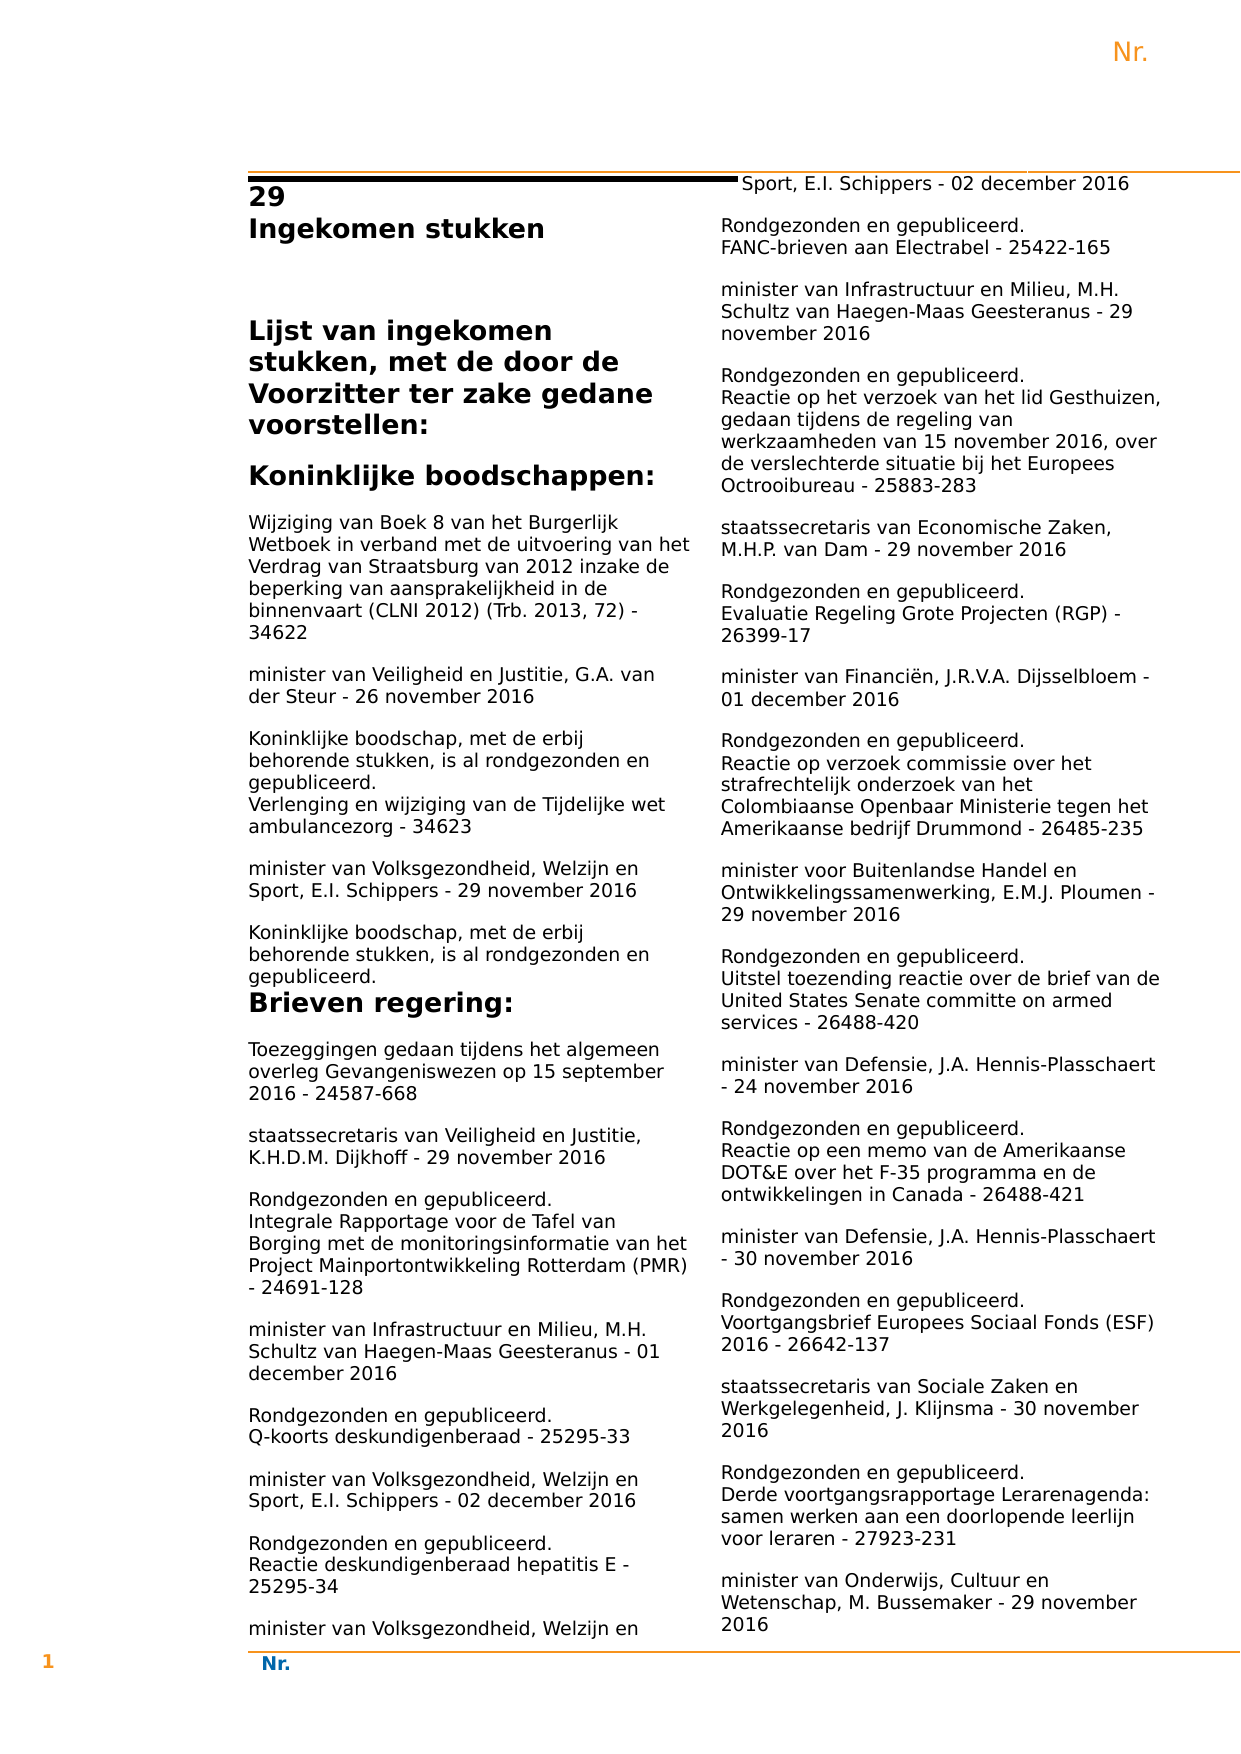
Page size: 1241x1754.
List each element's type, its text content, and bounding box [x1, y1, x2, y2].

text Rondgezonden en gepubliceerd. [721, 1462, 1163, 1484]
text staatssecretaris van Economische Zaken, M.H.P. van Dam - 29 november 2016 [721, 517, 1163, 561]
text minister van Infrastructuur en Milieu, M.H. Schultz van Haegen-Maas Geesteranus - 29 november 2016 [721, 279, 1163, 345]
text Rondgezonden en gepubliceerd. [721, 581, 1163, 602]
text minister van Veiligheid en Justitie, G.A. van der Steur - 26 november 2016 [248, 664, 691, 708]
title Koninklijke boodschappen: [248, 461, 691, 492]
text Q-koorts deskundigenberaad - 25295-33 [248, 1426, 691, 1448]
text Toezeggingen gedaan tijdens het algemeen overleg Gevangeniswezen op 15 september 2016 - 24587-668 [248, 1039, 691, 1105]
text Rondgezonden en gepubliceerd. [721, 215, 1163, 237]
title Brieven regering: [248, 987, 691, 1019]
text Rondgezonden en gepubliceerd. [721, 1290, 1163, 1312]
text Reactie op het verzoek van het lid Gesthuizen, gedaan tijdens de regeling van werkzaamheden van 15 november 2016, over de verslechterde situatie bij het Europees Octrooibureau - 25883-283 [721, 387, 1163, 497]
text Derde voortgangsrapportage Lerarenagenda: samen werken aan een doorlopende leerlijn voor leraren - 27923-231 [721, 1484, 1163, 1550]
text Rondgezonden en gepubliceerd. [248, 1532, 691, 1554]
text Reactie op verzoek commissie over het strafrechtelijk onderzoek van het Colombiaanse Openbaar Ministerie tegen het Amerikaanse bedrijf Drummond - 26485-235 [721, 752, 1163, 840]
text staatssecretaris van Sociale Zaken en Werkgelegenheid, J. Klijnsma - 30 november 2016 [721, 1376, 1163, 1442]
text Reactie deskundigenberaad hepatitis E - 25295-34 [248, 1554, 691, 1598]
title 29 Ingekomen stukken [248, 182, 691, 244]
text FANC-brieven aan Electrabel - 25422-165 [721, 237, 1163, 259]
text minister van Infrastructuur en Milieu, M.H. Schultz van Haegen-Maas Geesteranus - 01 december 2016 [248, 1318, 691, 1384]
text Wijziging van Boek 8 van het Burgerlijk Wetboek in verband met de uitvoering van het Verdrag van Straatsburg van 2012 inzake de beperking van aansprakelijkheid in de binnenvaart (CLNI 2012) (Trb. 2013, 72) - 34622 [248, 512, 691, 644]
text minister van Volksgezondheid, Welzijn en [248, 1618, 691, 1640]
text staatssecretaris van Veiligheid en Justitie, K.H.D.M. Dijkhoff - 29 november 2016 [248, 1125, 691, 1169]
text Rondgezonden en gepubliceerd. [248, 1189, 691, 1211]
text Rondgezonden en gepubliceerd. [721, 730, 1163, 752]
text minister van Defensie, J.A. Hennis-Plasschaert - 24 november 2016 [721, 1054, 1163, 1098]
text Rondgezonden en gepubliceerd. [248, 1404, 691, 1426]
text Koninklijke boodschap, met de erbij behorende stukken, is al rondgezonden en gepubliceerd. [248, 728, 691, 794]
text minister van Financiën, J.R.V.A. Dijsselbloem - 01 december 2016 [721, 666, 1163, 710]
text Sport, E.I. Schippers - 02 december 2016 [721, 173, 1163, 195]
text minister van Volksgezondheid, Welzijn en Sport, E.I. Schippers - 02 december 2016 [248, 1468, 691, 1512]
text Rondgezonden en gepubliceerd. [721, 365, 1163, 387]
text Integrale Rapportage voor de Tafel van Borging met de monitoringsinformatie van het Project Mainportontwikkeling Rotterdam (PMR) - 24691-128 [248, 1211, 691, 1298]
text Verlenging en wijziging van de Tijdelijke wet ambulancezorg - 34623 [248, 794, 691, 838]
text minister van Volksgezondheid, Welzijn en Sport, E.I. Schippers - 29 november 2016 [248, 858, 691, 902]
text Uitstel toezending reactie over de brief van de United States Senate committe on armed services - 26488-420 [721, 968, 1163, 1034]
text Voortgangsbrief Europees Sociaal Fonds (ESF) 2016 - 26642-137 [721, 1312, 1163, 1356]
text minister van Onderwijs, Cultuur en Wetenschap, M. Bussemaker - 29 november 2016 [721, 1570, 1163, 1636]
text Evaluatie Regeling Grote Projecten (RGP) - 26399-17 [721, 602, 1163, 646]
title Lijst van ingekomen stukken, met de door de Voorzitter ter zake gedane voorstellen: [248, 316, 691, 441]
text Koninklijke boodschap, met de erbij behorende stukken, is al rondgezonden en gepubliceerd. [248, 922, 691, 987]
text minister van Defensie, J.A. Hennis-Plasschaert - 30 november 2016 [721, 1226, 1163, 1270]
text minister voor Buitenlandse Handel en Ontwikkelingssamenwerking, E.M.J. Ploumen - 29 november 2016 [721, 860, 1163, 926]
text Reactie op een memo van de Amerikaanse DOT&E over het F-35 programma en de ontwikkelingen in Canada - 26488-421 [721, 1140, 1163, 1206]
text Rondgezonden en gepubliceerd. [721, 946, 1163, 968]
text Rondgezonden en gepubliceerd. [721, 1118, 1163, 1140]
